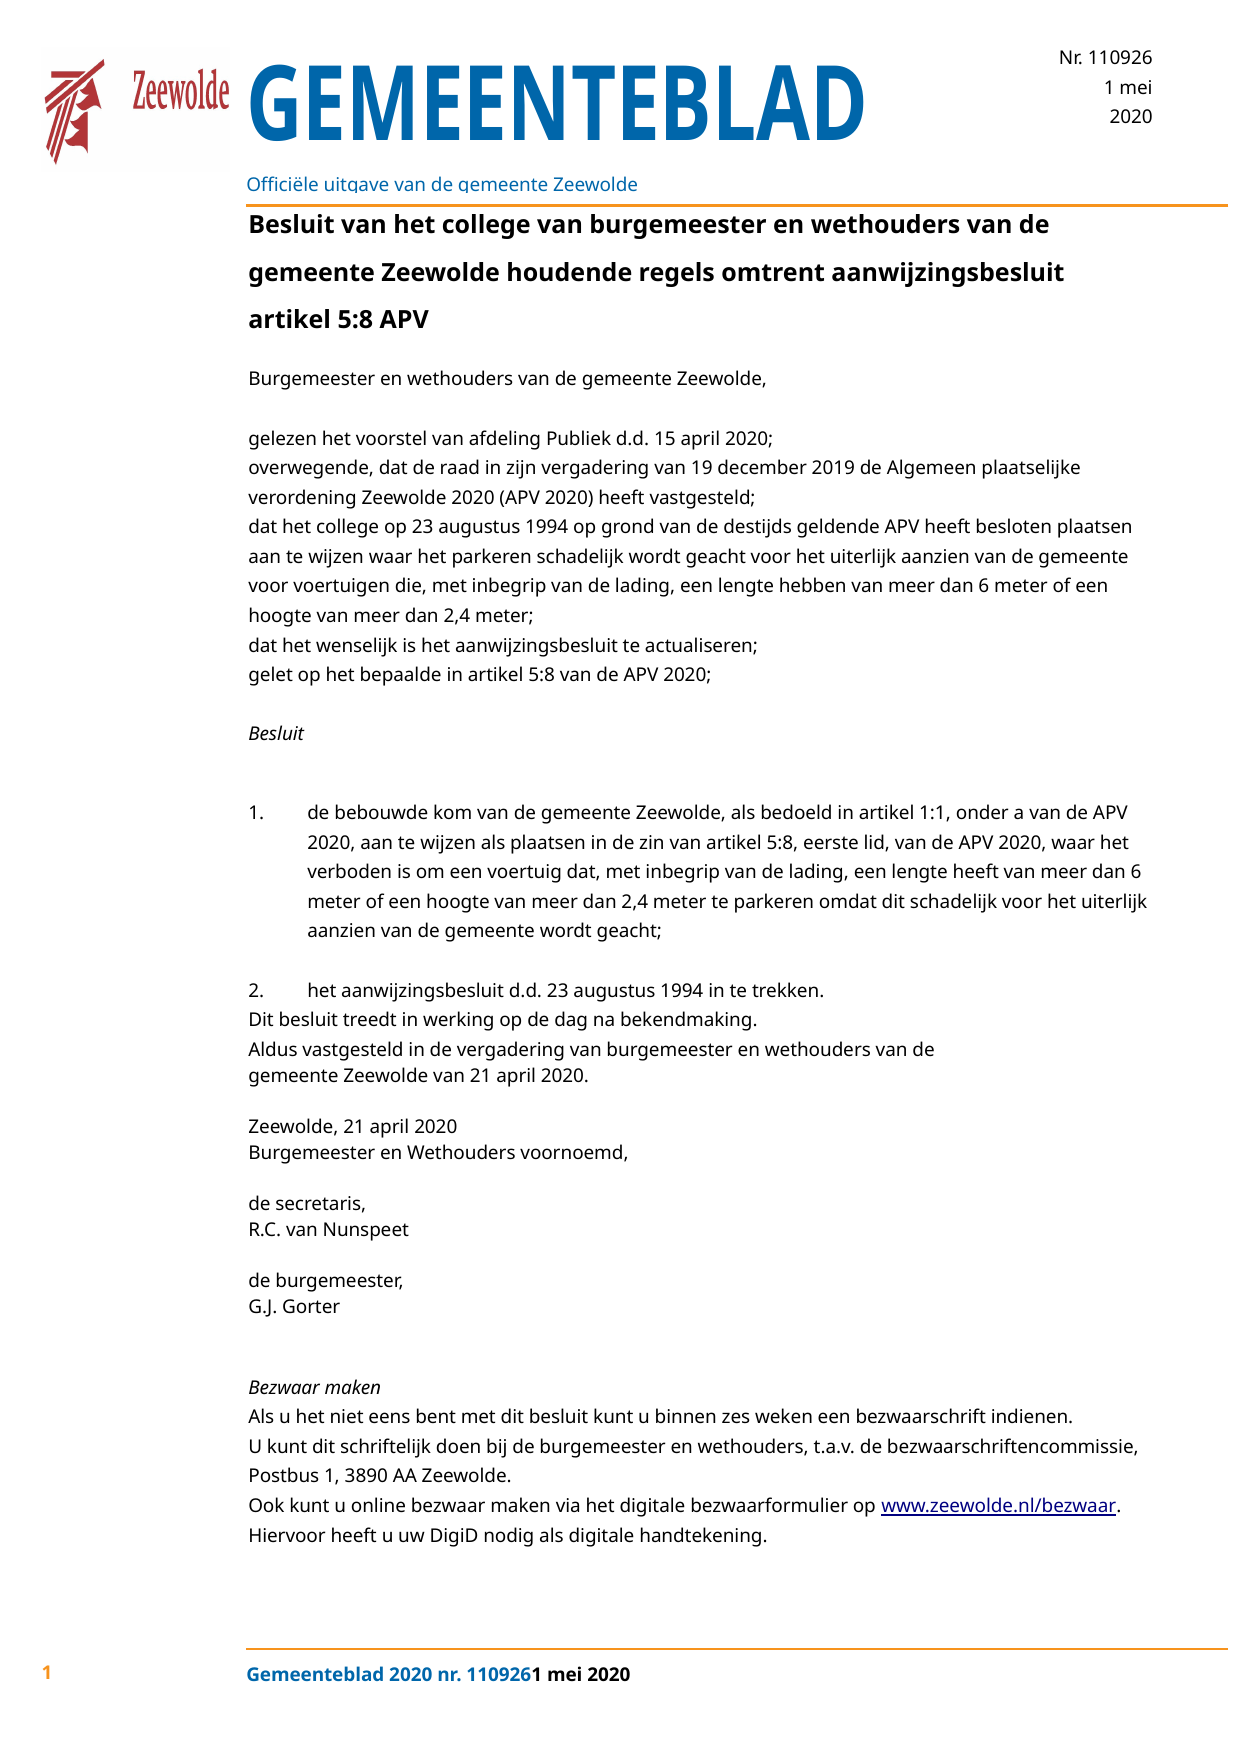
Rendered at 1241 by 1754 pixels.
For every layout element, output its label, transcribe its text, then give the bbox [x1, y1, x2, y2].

text dat het wenselijk is het aanwijzingsbesluit te actualiseren; [248, 632, 1152, 657]
list het aanwijzingsbesluit d.d. 23 augustus 1994 in te trekken. [248, 977, 1152, 1003]
text Burgemeester en Wethouders voornoemd, [248, 1139, 1152, 1165]
text gelezen het voorstel van afdeling Publiek d.d. 15 april 2020; [248, 425, 1152, 450]
picture [41, 47, 231, 172]
text Dit besluit treedt in werking op de dag na bekendmaking. [248, 1006, 1152, 1032]
text dat het college op 23 augustus 1994 op grond van de destijds geldende APV heeft besloten plaatsen aan te wijzen waar het parkeren schadelijk wordt geacht voor het uiterlijk aanzien van de gemeente voor voertuigen die, met inbegrip van de lading, een lengte hebben van meer dan 6 meter of een hoogte van meer dan 2,4 meter; [248, 513, 1152, 628]
text overwegende, dat de raad in zijn vergadering van 19 december 2019 de Algemeen plaatselijke verordening Zeewolde 2020 (APV 2020) heeft vastgesteld; [248, 454, 1152, 509]
text de burgemeester, [248, 1268, 1152, 1293]
text Besluit van het college van burgemeester en wethouders van de gemeente Zeewolde houdende regels omtrent aanwijzingsbesluit artikel 5:8 APV [248, 207, 1152, 336]
text G.J. Gorter [248, 1293, 1152, 1319]
text de secretaris, [248, 1190, 1152, 1216]
text Aldus vastgesteld in de vergadering van burgemeester en wethouders van de [248, 1036, 1152, 1062]
text gemeente Zeewolde van 21 april 2020. [248, 1062, 1152, 1087]
text Als u het niet eens bent met dit besluit kunt u binnen zes weken een bezwaarschrift indienen. [248, 1403, 1152, 1429]
text Besluit [248, 721, 1152, 746]
text R.C. van Nunspeet [248, 1216, 1152, 1242]
text Zeewolde, 21 april 2020 [248, 1113, 1152, 1139]
text gelet op het bepaalde in artikel 5:8 van de APV 2020; [248, 661, 1152, 687]
text Ook kunt u online bezwaar maken via het digitale bezwaarformulier op www.zeewolde.nl/bezwaar. Hiervoor heeft u uw DigiD nodig als digitale handtekening. [248, 1492, 1152, 1548]
text Burgemeester en wethouders van de gemeente Zeewolde, [248, 366, 1152, 391]
list de bebouwde kom van de gemeente Zeewolde, als bedoeld in artikel 1:1, onder a van de APV 2020, aan te wijzen als plaatsen in de zin van artikel 5:8, eerste lid, van de APV 2020, waar het verboden is om een voertuig dat, met inbegrip van de lading, een lengte heeft van meer dan 6 meter of een hoogte van meer dan 2,4 meter te parkeren omdat dit schadelijk voor het uiterlijk aanzien van de gemeente wordt geacht; [248, 799, 1152, 943]
text U kunt dit schriftelijk doen bij de burgemeester en wethouders, t.a.v. de bezwaarschriftencommissie, Postbus 1, 3890 AA Zeewolde. [248, 1433, 1152, 1488]
text Bezwaar maken [248, 1374, 1152, 1400]
